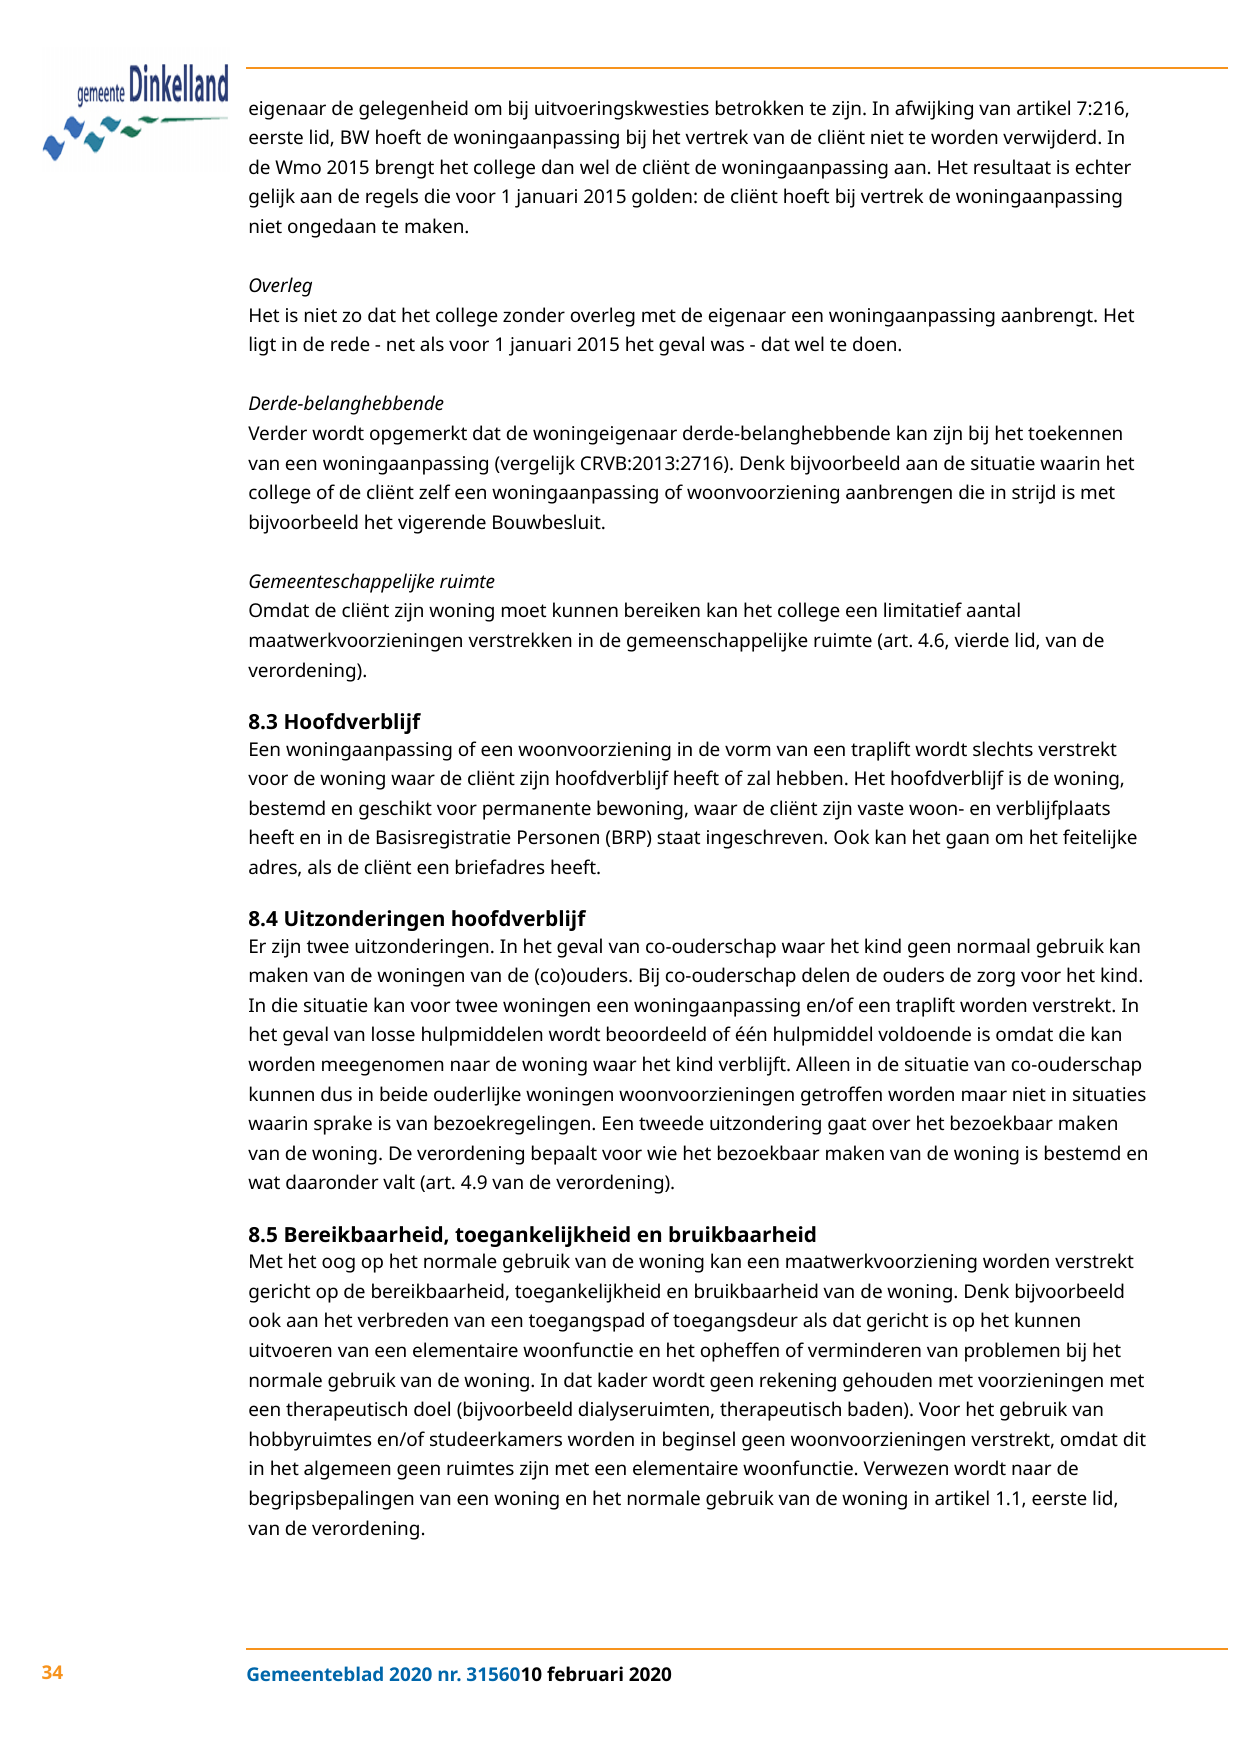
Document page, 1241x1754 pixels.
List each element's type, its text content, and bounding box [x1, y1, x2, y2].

text 8.4 Uitzonderingen hoofdverblijf [248, 904, 1152, 933]
text 8.5 Bereikbaarheid, toegankelijkheid en bruikbaarheid [248, 1220, 1152, 1248]
text Overleg [248, 272, 1152, 298]
text Het is niet zo dat het college zonder overleg met de eigenaar een woningaanpassing aanbrengt. Het ligt in de rede - net als voor 1 januari 2015 het geval was - dat wel te doen. [248, 302, 1152, 357]
text 8.3 Hoofdverblijf [248, 707, 1152, 736]
text Er zijn twee uitzonderingen. In het geval van co-ouderschap waar het kind geen normaal gebruik kan maken van de woningen van de (co)ouders. Bij co-ouderschap delen de ouders de zorg voor het kind. In die situatie kan voor twee woningen een woningaanpassing en/of een traplift worden verstrekt. In het geval van losse hulpmiddelen wordt beoordeeld of één hulpmiddel voldoende is omdat die kan worden meegenomen naar de woning waar het kind verblijft. Alleen in de situatie van co-ouderschap kunnen dus in beide ouderlijke woningen woonvoorzieningen getroffen worden maar niet in situaties waarin sprake is van bezoekregelingen. Een tweede uitzondering gaat over het bezoekbaar maken van de woning. De verordening bepaalt voor wie het bezoekbaar maken van de woning is bestemd en wat daaronder valt (art. 4.9 van de verordening). [248, 933, 1152, 1195]
picture [41, 47, 231, 172]
text Verder wordt opgemerkt dat de woningeigenaar derde-belanghebbende kan zijn bij het toekennen van een woningaanpassing (vergelijk CRVB:2013:2716). Denk bijvoorbeeld aan de situatie waarin het college of de cliënt zelf een woningaanpassing of woonvoorziening aanbrengen die in strijd is met bijvoorbeeld het vigerende Bouwbesluit. [248, 420, 1152, 535]
text Derde-belanghebbende [248, 391, 1152, 416]
text eigenaar de gelegenheid om bij uitvoeringskwesties betrokken te zijn. In afwijking van artikel 7:216, eerste lid, BW hoeft de woningaanpassing bij het vertrek van de cliënt niet te worden verwijderd. In de Wmo 2015 brengt het college dan wel de cliënt de woningaanpassing aan. Het resultaat is echter gelijk aan de regels die voor 1 januari 2015 golden: de cliënt hoeft bij vertrek de woningaanpassing niet ongedaan te maken. [248, 95, 1152, 239]
text Gemeenteschappelijke ruimte [248, 568, 1152, 594]
text Omdat de cliënt zijn woning moet kunnen bereiken kan het college een limitatief aantal maatwerkvoorzieningen verstrekken in de gemeenschappelijke ruimte (art. 4.6, vierde lid, van de verordening). [248, 598, 1152, 683]
text Met het oog op het normale gebruik van de woning kan een maatwerkvoorziening worden verstrekt gericht op de bereikbaarheid, toegankelijkheid en bruikbaarheid van de woning. Denk bijvoorbeeld ook aan het verbreden van een toegangspad of toegangsdeur als dat gericht is op het kunnen uitvoeren van een elementaire woonfunctie en het opheffen of verminderen van problemen bij het normale gebruik van de woning. In dat kader wordt geen rekening gehouden met voorzieningen met een therapeutisch doel (bijvoorbeeld dialyseruimten, therapeutisch baden). Voor het gebruik van hobbyruimtes en/of studeerkamers worden in beginsel geen woonvoorzieningen verstrekt, omdat dit in het algemeen geen ruimtes zijn met een elementaire woonfunctie. Verwezen wordt naar de begripsbepalingen van een woning en het normale gebruik van de woning in artikel 1.1, eerste lid, van de verordening. [248, 1248, 1152, 1540]
text Een woningaanpassing of een woonvoorziening in de vorm van een traplift wordt slechts verstrekt voor de woning waar de cliënt zijn hoofdverblijf heeft of zal hebben. Het hoofdverblijf is de woning, bestemd en geschikt voor permanente bewoning, waar de cliënt zijn vaste woon- en verblijfplaats heeft en in de Basisregistratie Personen (BRP) staat ingeschreven. Ook kan het gaan om het feitelijke adres, als de cliënt een briefadres heeft. [248, 736, 1152, 880]
